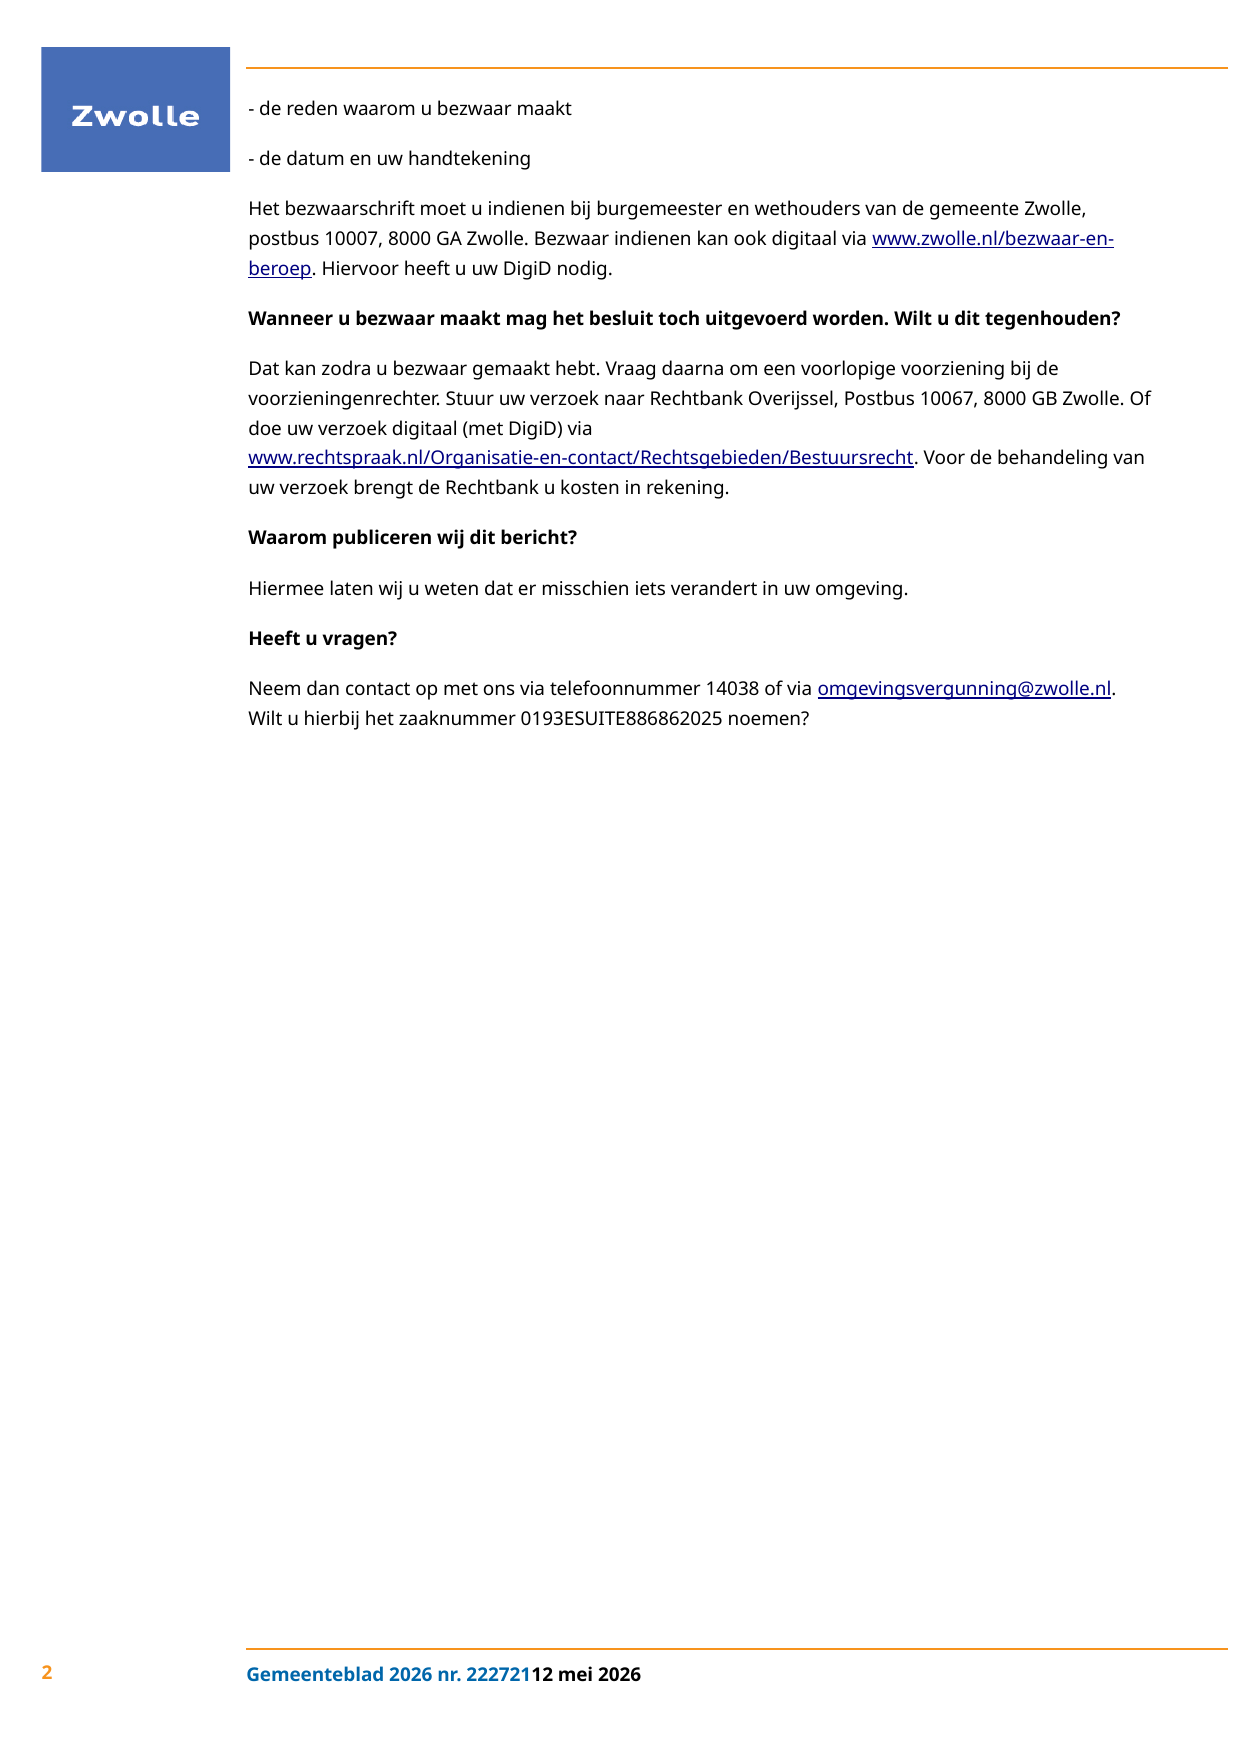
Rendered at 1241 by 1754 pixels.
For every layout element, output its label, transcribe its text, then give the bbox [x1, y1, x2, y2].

picture [41, 47, 231, 172]
text Hiermee laten wij u weten dat er misschien iets verandert in uw omgeving. [248, 575, 1152, 601]
text Wanneer u bezwaar maakt mag het besluit toch uitgevoerd worden. Wilt u dit tegenhouden? [248, 305, 1152, 331]
text - de datum en uw handtekening [248, 145, 1152, 171]
text - de reden waarom u bezwaar maakt [248, 95, 1152, 121]
text Neem dan contact op met ons via telefoonnummer 14038 of via omgevingsvergunning@zwolle.nl. Wilt u hierbij het zaaknummer 0193ESUITE886862025 noemen? [248, 676, 1152, 731]
text Het bezwaarschrift moet u indienen bij burgemeester en wethouders van de gemeente Zwolle, postbus 10007, 8000 GA Zwolle. Bezwaar indienen kan ook digitaal via www.zwolle.nl/bezwaar-en-beroep. Hiervoor heeft u uw DigiD nodig. [248, 196, 1152, 281]
text Waarom publiceren wij dit bericht? [248, 524, 1152, 550]
text Heeft u vragen? [248, 625, 1152, 651]
text Dat kan zodra u bezwaar gemaakt hebt. Vraag daarna om een voorlopige voorziening bij de voorzieningenrechter. Stuur uw verzoek naar Rechtbank Overijssel, Postbus 10067, 8000 GB Zwolle. Of doe uw verzoek digitaal (met DigiD) via www.rechtspraak.nl/Organisatie-en-contact/Rechtsgebieden/Bestuursrecht. Voor de behandeling van uw verzoek brengt de Rechtbank u kosten in rekening. [248, 356, 1152, 500]
